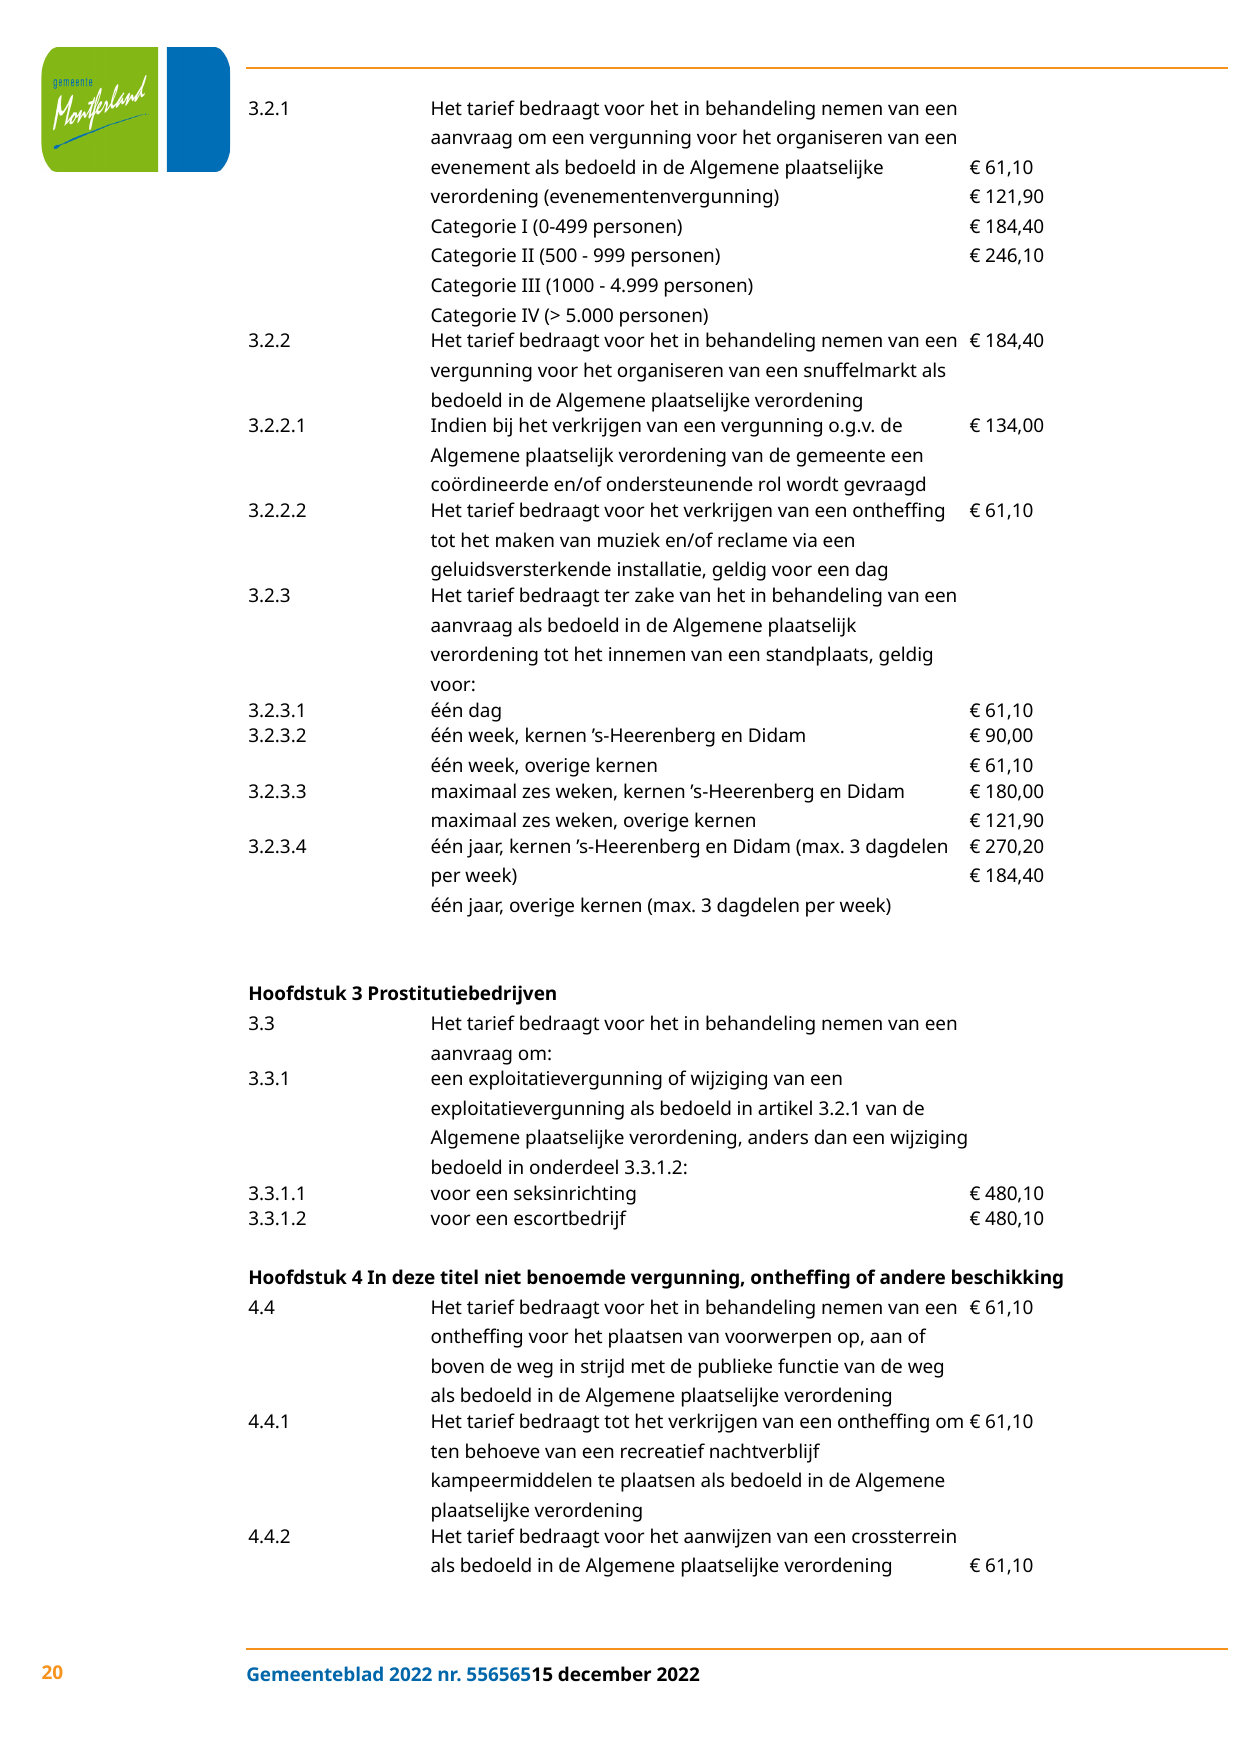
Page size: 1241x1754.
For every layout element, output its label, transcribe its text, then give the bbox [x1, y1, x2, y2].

table_cell € 480,10 [969, 1180, 1152, 1206]
table_cell € 270,20 € 184,40 [969, 833, 1152, 918]
table_cell voor een escortbedrijf [430, 1206, 969, 1231]
table_cell één jaar, kernen ’s-Heerenberg en Didam (max. 3 dagdelen per week) één jaar, overige kernen (max. 3 dagdelen per week) [430, 833, 969, 918]
table_cell 3.2.2.1 [248, 413, 430, 497]
table_header 3.2.1 [248, 95, 430, 328]
table_cell € 184,40 [969, 328, 1152, 412]
table_cell maximaal zes weken, kernen ’s-Heerenberg en Didam maximaal zes weken, overige kernen [430, 778, 969, 833]
table_header € 61,10 [969, 1294, 1152, 1408]
picture [41, 47, 231, 172]
table_cell € 180,00 € 121,90 [969, 778, 1152, 833]
table_cell Indien bij het verkrijgen van een vergunning o.g.v. de Algemene plaatselijk verordening van de gemeente een coördineerde en/of ondersteunende rol wordt gevraagd [430, 413, 969, 497]
table_cell 3.2.3.2 [248, 723, 430, 778]
table_cell € 61,10 [969, 1408, 1152, 1523]
table_header [969, 1010, 1152, 1065]
table_cell voor een seksinrichting [430, 1180, 969, 1206]
table_cell 3.3.1.2 [248, 1206, 430, 1231]
table_header Het tarief bedraagt voor het in behandeling nemen van een ontheffing voor het plaatsen van voorwerpen op, aan of boven de weg in strijd met de publieke functie van de weg als bedoeld in de Algemene plaatselijke verordening [430, 1294, 969, 1408]
table_cell [969, 1065, 1152, 1180]
table_cell [969, 582, 1152, 697]
table_cell € 480,10 [969, 1206, 1152, 1231]
table_cell 3.2.2 [248, 328, 430, 412]
table_cell Het tarief bedraagt ter zake van het in behandeling van een aanvraag als bedoeld in de Algemene plaatselijk verordening tot het innemen van een standplaats, geldig voor: [430, 582, 969, 697]
table_cell Het tarief bedraagt voor het in behandeling nemen van een vergunning voor het organiseren van een snuffelmarkt als bedoeld in de Algemene plaatselijke verordening [430, 328, 969, 412]
table_cell € 61,10 [969, 1523, 1152, 1578]
table_cell € 61,10 [969, 498, 1152, 582]
table_cell 3.2.3 [248, 582, 430, 697]
text Hoofdstuk 4 In deze titel niet benoemde vergunning, ontheffing of andere beschikking [248, 1264, 1152, 1290]
table_cell € 61,10 [969, 697, 1152, 722]
table_cell Het tarief bedraagt voor het verkrijgen van een ontheffing tot het maken van muziek en/of reclame via een geluidsversterkende installatie, geldig voor een dag [430, 498, 969, 582]
table_cell Het tarief bedraagt voor het aanwijzen van een crossterrein als bedoeld in de Algemene plaatselijke verordening [430, 1523, 969, 1578]
table_cell 4.4.1 [248, 1408, 430, 1523]
table_cell 3.3.1.1 [248, 1180, 430, 1206]
table_cell 3.2.3.3 [248, 778, 430, 833]
table_header Het tarief bedraagt voor het in behandeling nemen van een aanvraag om: [430, 1010, 969, 1065]
text Hoofdstuk 3 Prostitutiebedrijven [248, 980, 1152, 1006]
table_cell één dag [430, 697, 969, 722]
table_header 4.4 [248, 1294, 430, 1408]
table_header Het tarief bedraagt voor het in behandeling nemen van een aanvraag om een vergunning voor het organiseren van een evenement als bedoeld in de Algemene plaatselijke verordening (evenementenvergunning) Categorie I (0-499 personen) Categorie II (500 - 999 personen) Categorie III (1000 - 4.999 personen) Categorie IV (> 5.000 personen) [430, 95, 969, 328]
table_cell € 90,00 € 61,10 [969, 723, 1152, 778]
table_cell een exploitatievergunning of wijziging van een exploitatievergunning als bedoeld in artikel 3.2.1 van de Algemene plaatselijke verordening, anders dan een wijziging bedoeld in onderdeel 3.3.1.2: [430, 1065, 969, 1180]
table_cell 3.2.3.1 [248, 697, 430, 722]
table_cell Het tarief bedraagt tot het verkrijgen van een ontheffing om ten behoeve van een recreatief nachtverblijf kampeermiddelen te plaatsen als bedoeld in de Algemene plaatselijke verordening [430, 1408, 969, 1523]
table_cell 4.4.2 [248, 1523, 430, 1578]
table_header 3.3 [248, 1010, 430, 1065]
table_header € 61,10 € 121,90 € 184,40 € 246,10 [969, 95, 1152, 328]
table_cell 3.2.2.2 [248, 498, 430, 582]
table_cell € 134,00 [969, 413, 1152, 497]
table_cell 3.2.3.4 [248, 833, 430, 918]
table_cell één week, kernen ’s-Heerenberg en Didam één week, overige kernen [430, 723, 969, 778]
table_cell 3.3.1 [248, 1065, 430, 1180]
